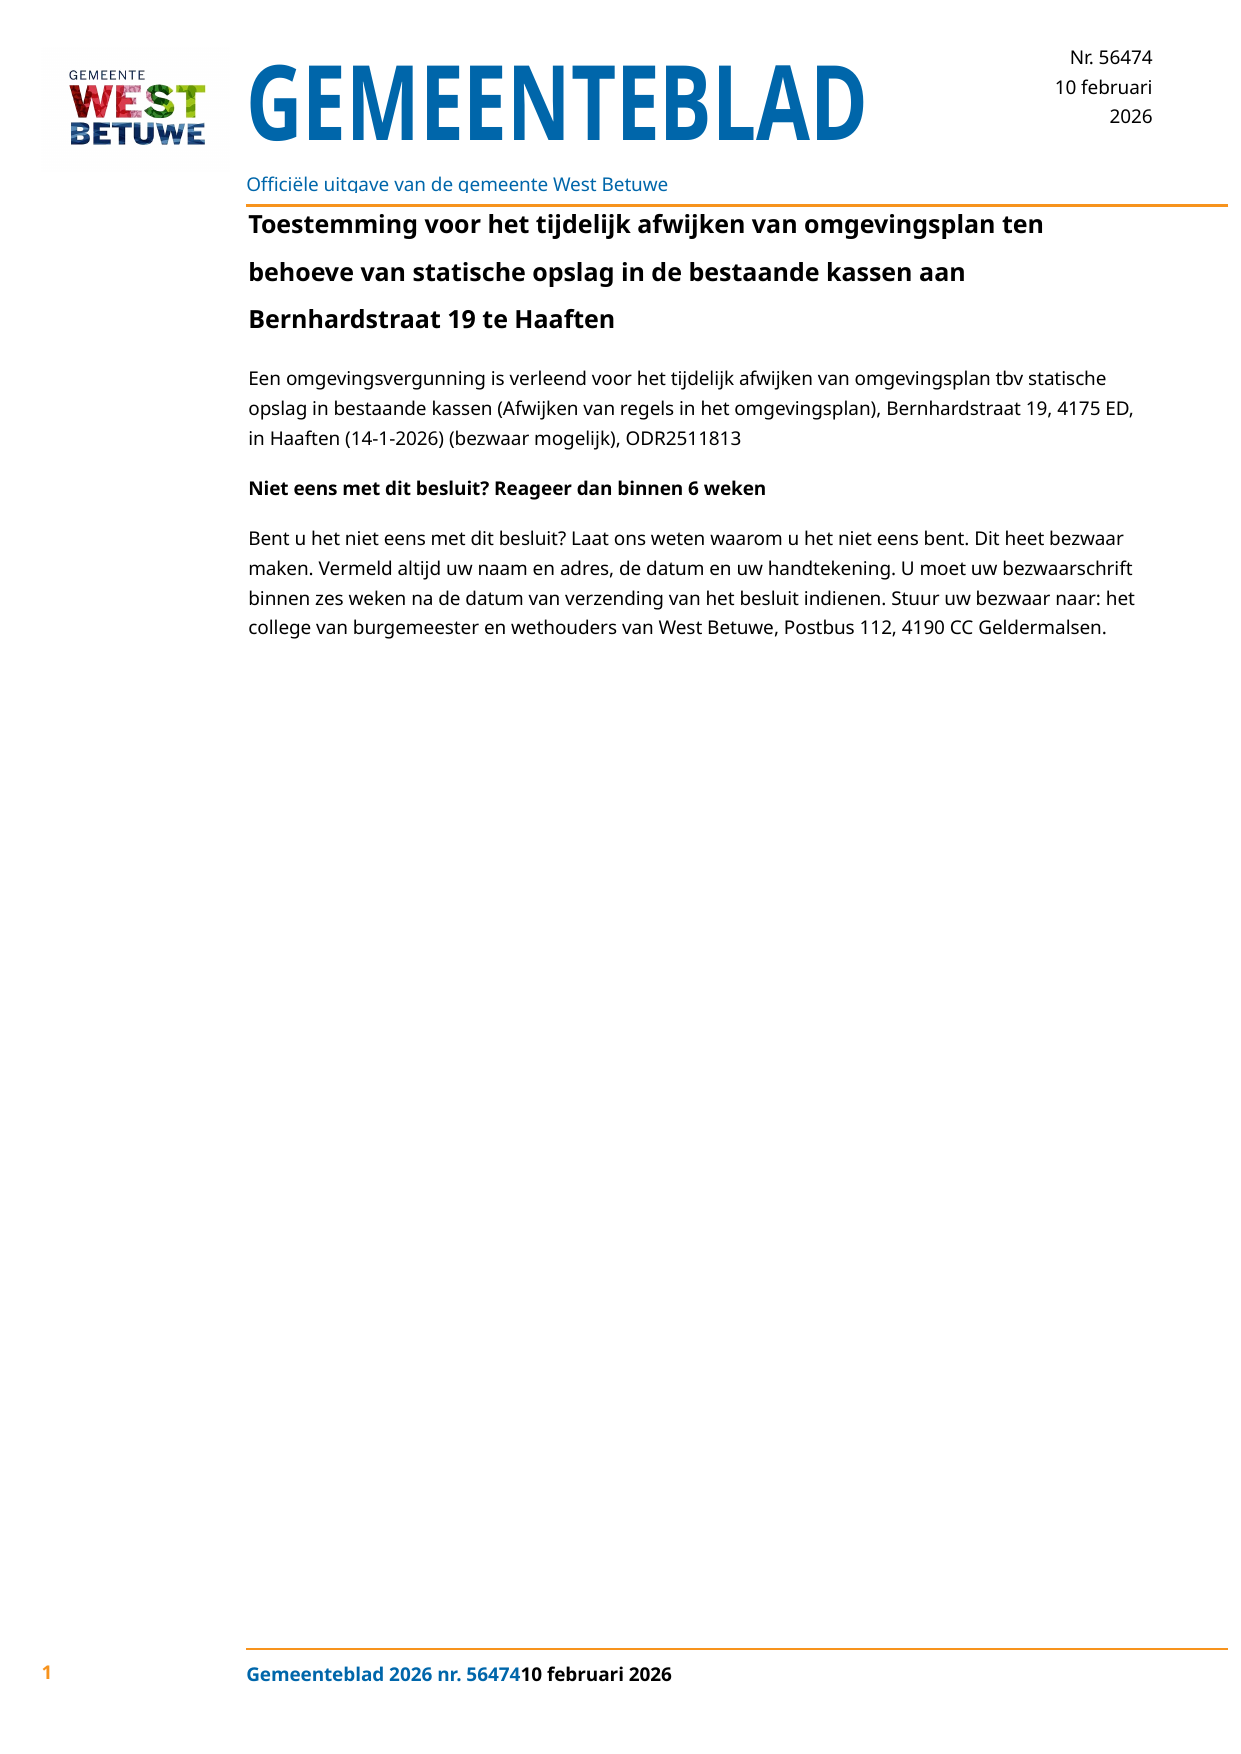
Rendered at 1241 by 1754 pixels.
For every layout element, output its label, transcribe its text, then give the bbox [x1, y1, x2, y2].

text Niet eens met dit besluit? Reageer dan binnen 6 weken [248, 475, 1152, 501]
text Bent u het niet eens met dit besluit? Laat ons weten waarom u het niet eens bent. Dit heet bezwaar maken. Vermeld altijd uw naam en adres, de datum en uw handtekening. U moet uw bezwaarschrift binnen zes weken na de datum van verzending van het besluit indienen. Stuur uw bezwaar naar: het college van burgemeester en wethouders van West Betuwe, Postbus 112, 4190 CC Geldermalsen. [248, 526, 1152, 640]
text Een omgevingsvergunning is verleend voor het tijdelijk afwijken van omgevingsplan tbv statische opslag in bestaande kassen (Afwijken van regels in het omgevingsplan), Bernhardstraat 19, 4175 ED, in Haaften (14-1-2026) (bezwaar mogelijk), ODR2511813 [248, 366, 1152, 450]
text Toestemming voor het tijdelijk afwijken van omgevingsplan ten behoeve van statische opslag in de bestaande kassen aan Bernhardstraat 19 te Haaften [248, 207, 1152, 336]
picture [41, 47, 231, 172]
